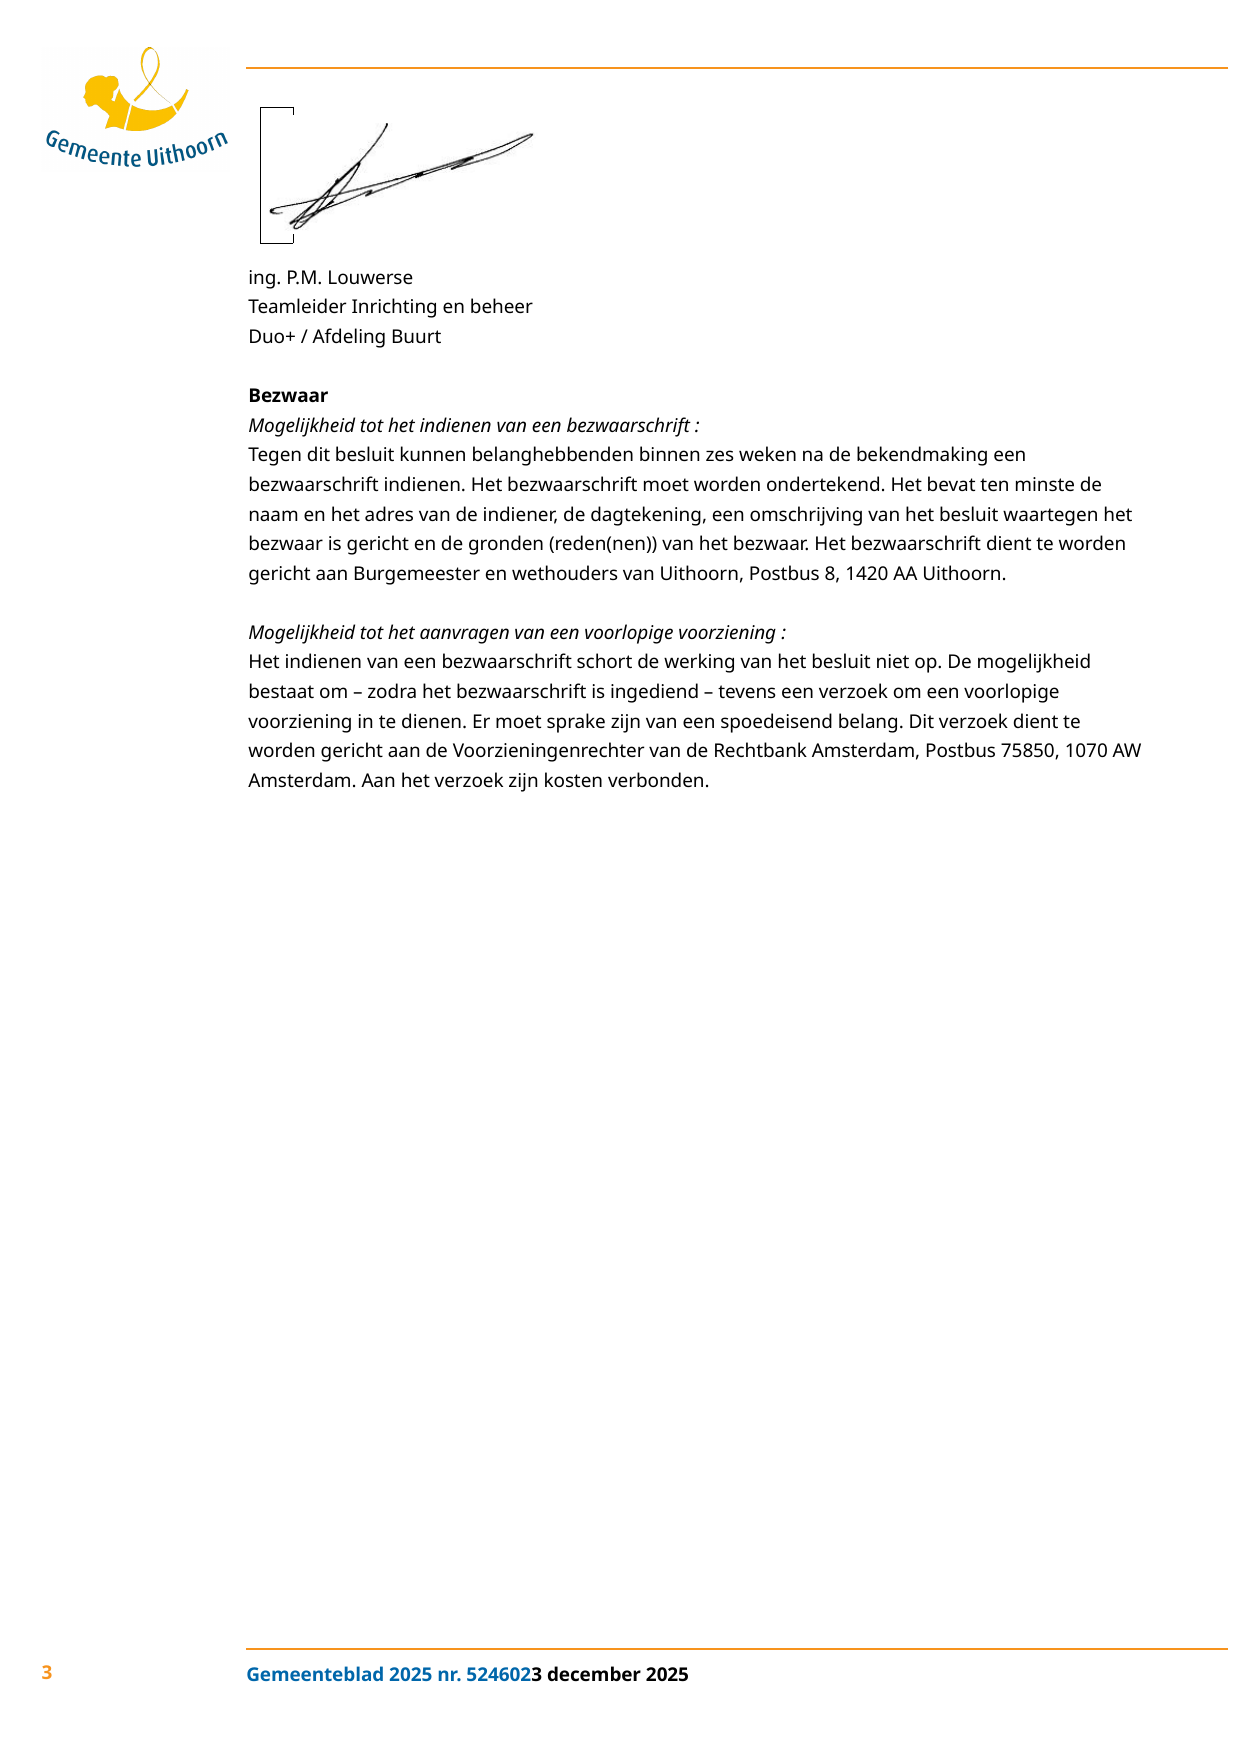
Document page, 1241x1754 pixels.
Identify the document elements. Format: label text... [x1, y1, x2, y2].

text Bezwaar [248, 382, 1152, 408]
picture [268, 115, 538, 234]
text Het indienen van een bezwaarschrift schort de werking van het besluit niet op. De mogelijkheid bestaat om – zodra het bezwaarschrift is ingediend – tevens een verzoek om een voorlopige voorziening in te dienen. Er moet sprake zijn van een spoedeisend belang. Dit verzoek dient te worden gericht aan de Voorzieningenrechter van de Rechtbank Amsterdam, Postbus 75850, 1070 AW Amsterdam. Aan het verzoek zijn kosten verbonden. [248, 649, 1152, 793]
text Mogelijkheid tot het aanvragen van een voorlopige voorziening : [248, 619, 1152, 645]
text Mogelijkheid tot het indienen van een bezwaarschrift : [248, 412, 1152, 438]
text Teamleider Inrichting en beheer [248, 294, 1152, 319]
text Duo+ / Afdeling Buurt [248, 323, 1152, 349]
text ing. P.M. Louwerse [248, 264, 1152, 290]
picture [41, 47, 231, 172]
text Tegen dit besluit kunnen belanghebbenden binnen zes weken na de bekendmaking een bezwaarschrift indienen. Het bezwaarschrift moet worden ondertekend. Het bevat ten minste de naam en het adres van de indiener, de dagtekening, een omschrijving van het besluit waartegen het bezwaar is gericht en de gronden (reden(nen)) van het bezwaar. Het bezwaarschrift dient te worden gericht aan Burgemeester en wethouders van Uithoorn, Postbus 8, 1420 AA Uithoorn. [248, 442, 1152, 586]
